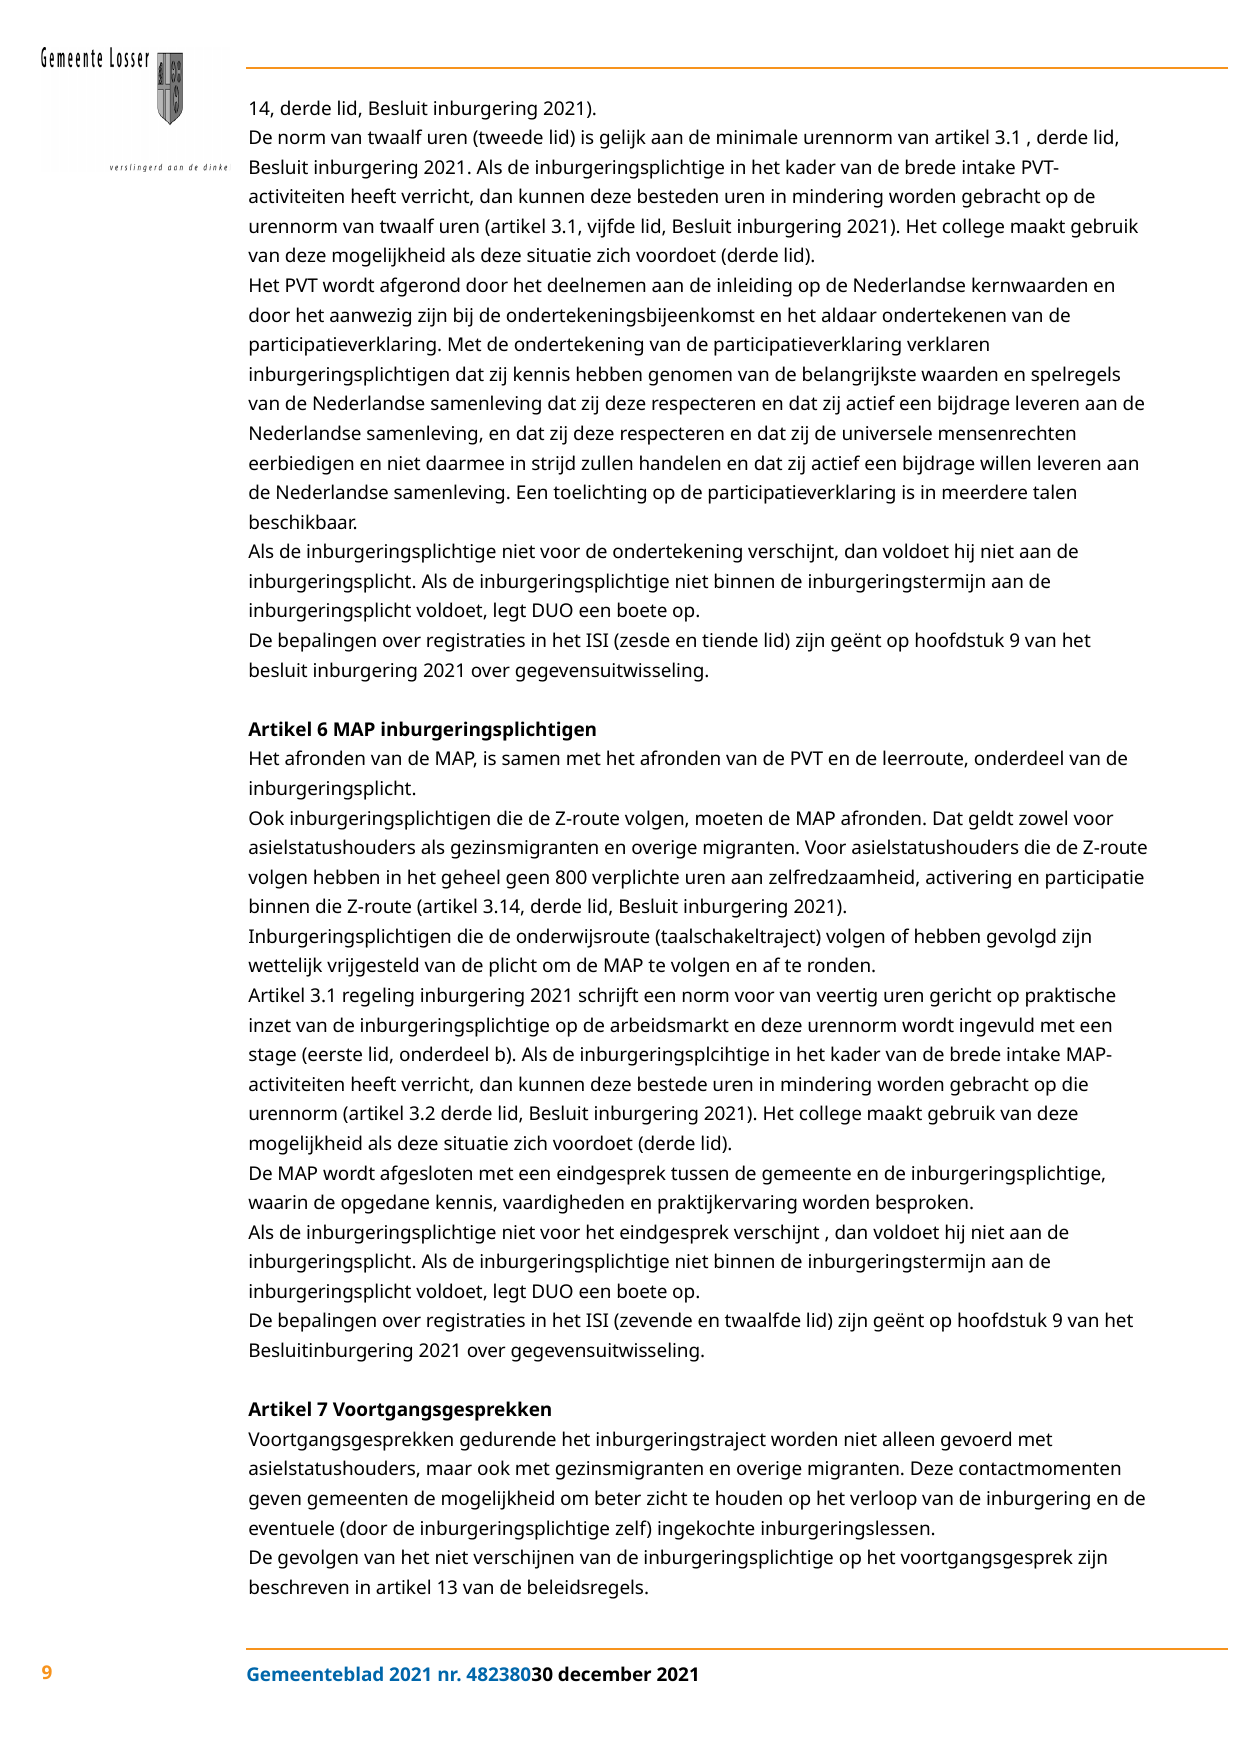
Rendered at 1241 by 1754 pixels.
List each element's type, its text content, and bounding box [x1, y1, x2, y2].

text Voortgangsgesprekken gedurende het inburgeringstraject worden niet alleen gevoerd met asielstatushouders, maar ook met gezinsmigranten en overige migranten. Deze contactmomenten geven gemeenten de mogelijkheid om beter zicht te houden op het verloop van de inburgering en de eventuele (door de inburgeringsplichtige zelf) ingekochte inburgeringslessen. [248, 1426, 1152, 1541]
text De gevolgen van het niet verschijnen van de inburgeringsplichtige op het voortgangsgesprek zijn beschreven in artikel 13 van de beleidsregels. [248, 1544, 1152, 1600]
text De bepalingen over registraties in het ISI (zevende en twaalfde lid) zijn geënt op hoofdstuk 9 van het Besluitinburgering 2021 over gegevensuitwisseling. [248, 1308, 1152, 1363]
text De bepalingen over registraties in het ISI (zesde en tiende lid) zijn geënt op hoofdstuk 9 van het besluit inburgering 2021 over gegevensuitwisseling. [248, 627, 1152, 683]
text Inburgeringsplichtigen die de onderwijsroute (taalschakeltraject) volgen of hebben gevolgd zijn wettelijk vrijgesteld van de plicht om de MAP te volgen en af te ronden. [248, 923, 1152, 978]
text Artikel 6 MAP inburgeringsplichtigen [248, 716, 1152, 742]
picture [41, 47, 231, 172]
text De MAP wordt afgesloten met een eindgesprek tussen de gemeente en de inburgeringsplichtige, waarin de opgedane kennis, vaardigheden en praktijkervaring worden besproken. [248, 1160, 1152, 1215]
text Artikel 3.1 regeling inburgering 2021 schrijft een norm voor van veertig uren gericht op praktische inzet van de inburgeringsplichtige op de arbeidsmarkt en deze urennorm wordt ingevuld met een stage (eerste lid, onderdeel b). Als de inburgeringsplcihtige in het kader van de brede intake MAP- activiteiten heeft verricht, dan kunnen deze bestede uren in mindering worden gebracht op die urennorm (artikel 3.2 derde lid, Besluit inburgering 2021). Het college maakt gebruik van deze mogelijkheid als deze situatie zich voordoet (derde lid). [248, 982, 1152, 1156]
text De norm van twaalf uren (tweede lid) is gelijk aan de minimale urennorm van artikel 3.1 , derde lid, Besluit inburgering 2021. Als de inburgeringsplichtige in het kader van de brede intake PVT-activiteiten heeft verricht, dan kunnen deze besteden uren in mindering worden gebracht op de urennorm van twaalf uren (artikel 3.1, vijfde lid, Besluit inburgering 2021). Het college maakt gebruik van deze mogelijkheid als deze situatie zich voordoet (derde lid). [248, 124, 1152, 268]
text Als de inburgeringsplichtige niet voor het eindgesprek verschijnt , dan voldoet hij niet aan de inburgeringsplicht. Als de inburgeringsplichtige niet binnen de inburgeringstermijn aan de inburgeringsplicht voldoet, legt DUO een boete op. [248, 1219, 1152, 1304]
text Het afronden van de MAP, is samen met het afronden van de PVT en de leerroute, onderdeel van de inburgeringsplicht. [248, 746, 1152, 801]
text Artikel 7 Voortgangsgesprekken [248, 1396, 1152, 1422]
text Als de inburgeringsplichtige niet voor de ondertekening verschijnt, dan voldoet hij niet aan de inburgeringsplicht. Als de inburgeringsplichtige niet binnen de inburgeringstermijn aan de inburgeringsplicht voldoet, legt DUO een boete op. [248, 538, 1152, 623]
text Het PVT wordt afgerond door het deelnemen aan de inleiding op de Nederlandse kernwaarden en door het aanwezig zijn bij de ondertekeningsbijeenkomst en het aldaar ondertekenen van de participatieverklaring. Met de ondertekening van de participatieverklaring verklaren inburgeringsplichtigen dat zij kennis hebben genomen van de belangrijkste waarden en spelregels van de Nederlandse samenleving dat zij deze respecteren en dat zij actief een bijdrage leveren aan de Nederlandse samenleving, en dat zij deze respecteren en dat zij de universele mensenrechten eerbiedigen en niet daarmee in strijd zullen handelen en dat zij actief een bijdrage willen leveren aan de Nederlandse samenleving. Een toelichting op de participatieverklaring is in meerdere talen beschikbaar. [248, 272, 1152, 535]
text 14, derde lid, Besluit inburgering 2021). [248, 95, 1152, 121]
text Ook inburgeringsplichtigen die de Z-route volgen, moeten de MAP afronden. Dat geldt zowel voor asielstatushouders als gezinsmigranten en overige migranten. Voor asielstatushouders die de Z-route volgen hebben in het geheel geen 800 verplichte uren aan zelfredzaamheid, activering en participatie binnen die Z-route (artikel 3.14, derde lid, Besluit inburgering 2021). [248, 805, 1152, 919]
